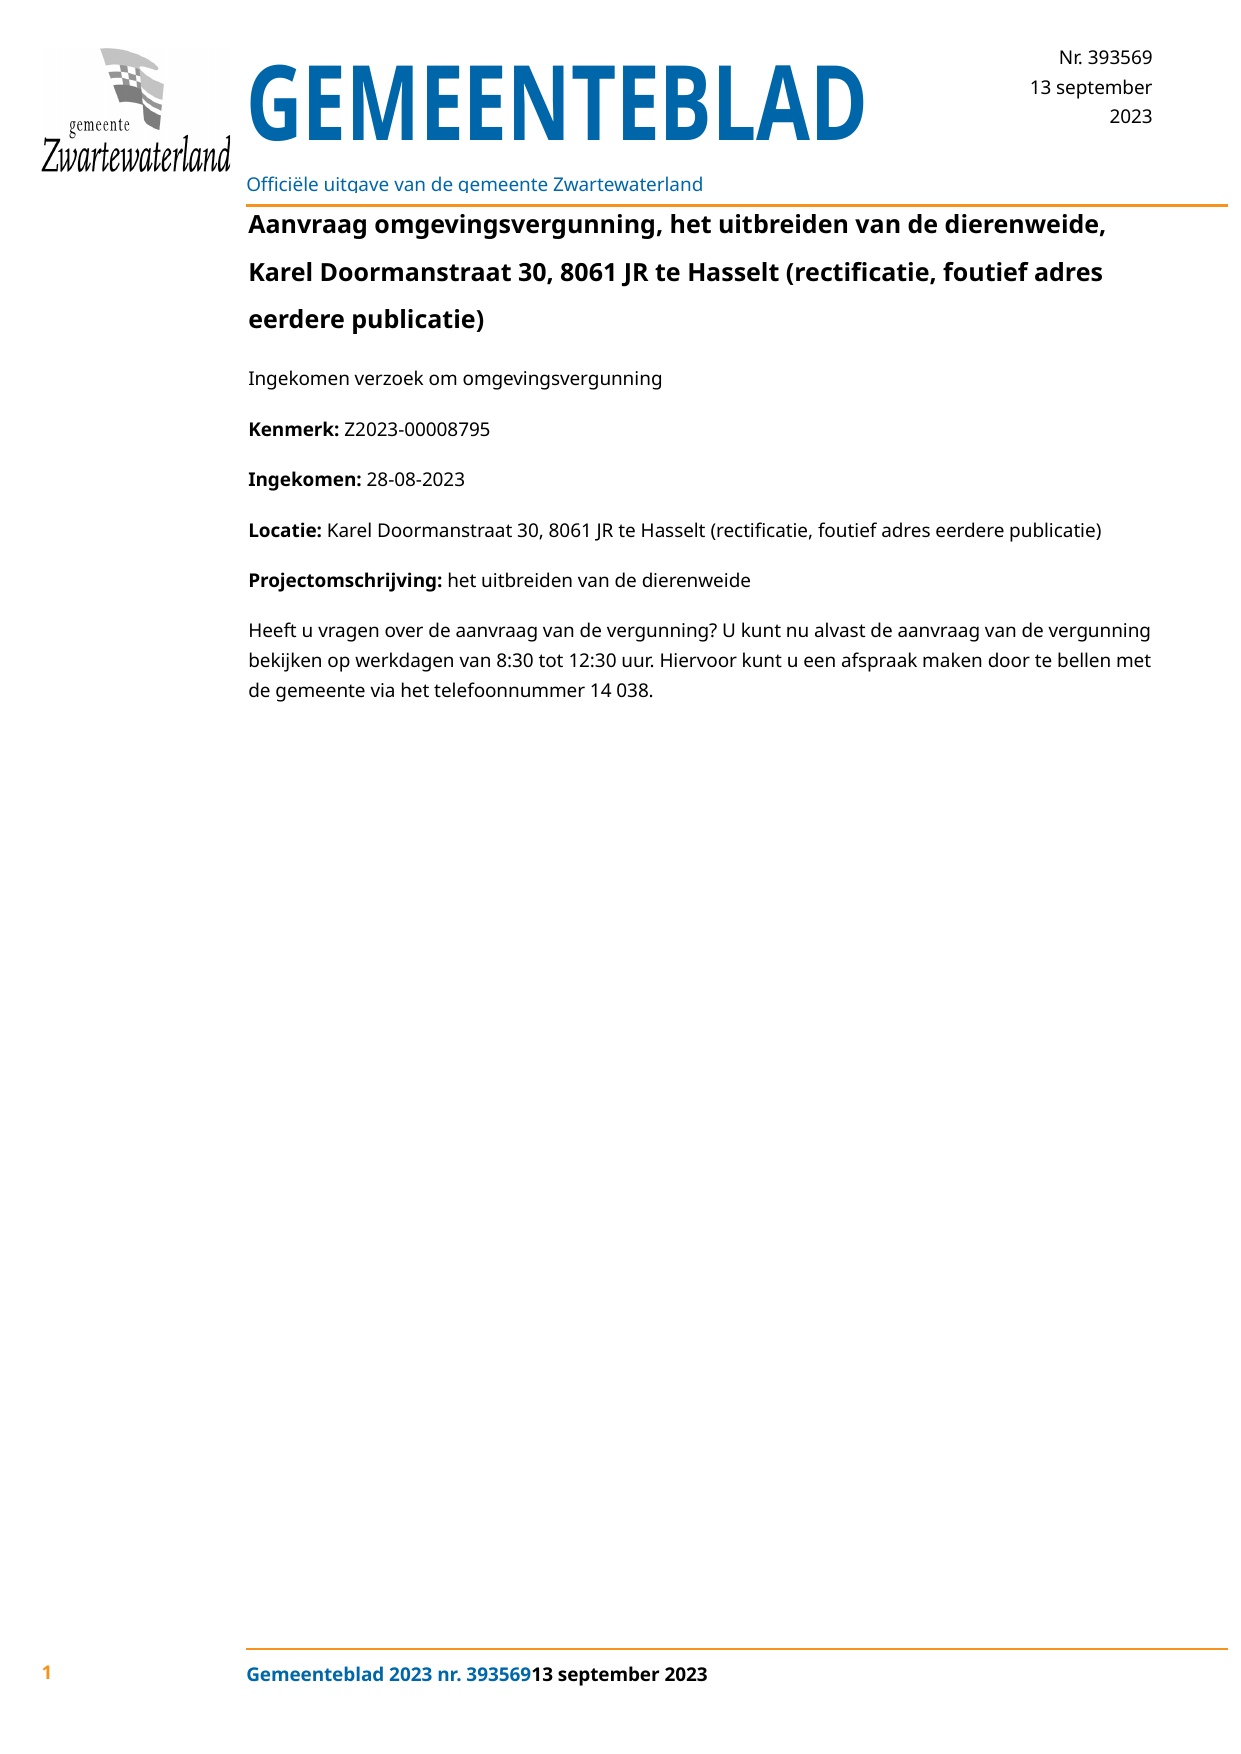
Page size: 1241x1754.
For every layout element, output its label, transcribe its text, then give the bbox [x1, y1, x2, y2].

text Heeft u vragen over de aanvraag van de vergunning? U kunt nu alvast de aanvraag van de vergunning bekijken op werkdagen van 8:30 tot 12:30 uur. Hiervoor kunt u een afspraak maken door te bellen met de gemeente via het telefoonnummer 14 038. [248, 618, 1152, 702]
picture [41, 47, 231, 172]
text Ingekomen verzoek om omgevingsvergunning [248, 366, 1152, 391]
text Locatie: Karel Doormanstraat 30, 8061 JR te Hasselt (rectificatie, foutief adres eerdere publicatie) [248, 517, 1152, 542]
text Aanvraag omgevingsvergunning, het uitbreiden van de dierenweide, Karel Doormanstraat 30, 8061 JR te Hasselt (rectificatie, foutief adres eerdere publicatie) [248, 207, 1152, 336]
text Kenmerk: Z2023-00008795 [248, 416, 1152, 442]
text Ingekomen: 28-08-2023 [248, 466, 1152, 492]
text Projectomschrijving: het uitbreiden van de dierenweide [248, 567, 1152, 593]
